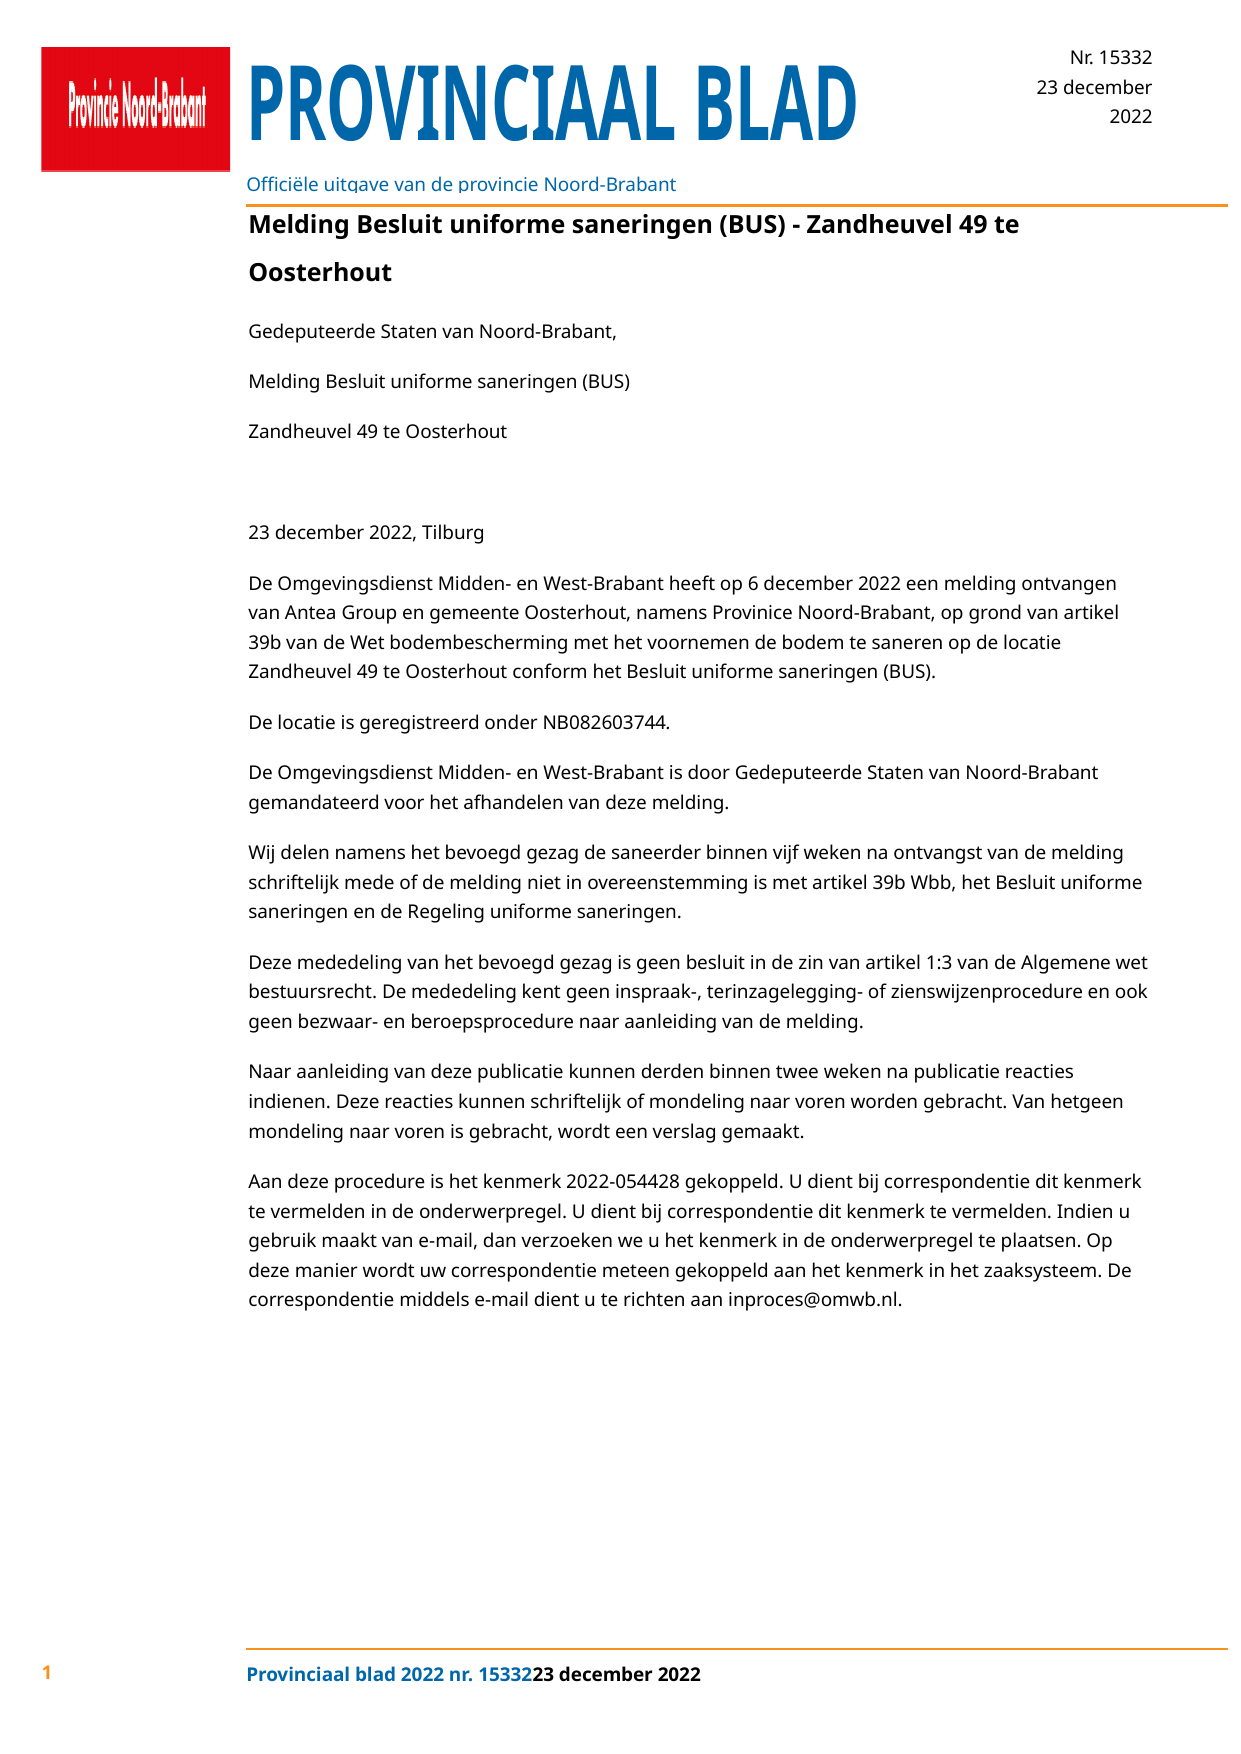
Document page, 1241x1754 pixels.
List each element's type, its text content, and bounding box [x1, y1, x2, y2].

text Wij delen namens het bevoegd gezag de saneerder binnen vijf weken na ontvangst van de melding schriftelijk mede of de melding niet in overeenstemming is met artikel 39b Wbb, het Besluit uniforme saneringen en de Regeling uniforme saneringen. [248, 839, 1152, 924]
text Melding Besluit uniforme saneringen (BUS) [248, 368, 1152, 394]
text De Omgevingsdienst Midden- en West-Brabant heeft op 6 december 2022 een melding ontvangen van Antea Group en gemeente Oosterhout, namens Provinice Noord-Brabant, op grond van artikel 39b van de Wet bodembescherming met het voornemen de bodem te saneren op de locatie Zandheuvel 49 te Oosterhout conform het Besluit uniforme saneringen (BUS). [248, 570, 1152, 684]
text Aan deze procedure is het kenmerk 2022-054428 gekoppeld. U dient bij correspondentie dit kenmerk te vermelden in de onderwerpregel. U dient bij correspondentie dit kenmerk te vermelden. Indien u gebruik maakt van e-mail, dan verzoeken we u het kenmerk in de onderwerpregel te plaatsen. Op deze manier wordt uw correspondentie meteen gekoppeld aan het kenmerk in het zaaksysteem. De correspondentie middels e-mail dient u te richten aan inproces@omwb.nl. [248, 1168, 1152, 1312]
text Melding Besluit uniforme saneringen (BUS) - Zandheuvel 49 te Oosterhout [248, 207, 1152, 288]
text De Omgevingsdienst Midden- en West-Brabant is door Gedeputeerde Staten van Noord-Brabant gemandateerd voor het afhandelen van deze melding. [248, 759, 1152, 815]
text 23 december 2022, Tilburg [248, 519, 1152, 545]
text Naar aanleiding van deze publicatie kunnen derden binnen twee weken na publicatie reacties indienen. Deze reacties kunnen schriftelijk of mondeling naar voren worden gebracht. Van hetgeen mondeling naar voren is gebracht, wordt een verslag gemaakt. [248, 1059, 1152, 1144]
text Zandheuvel 49 te Oosterhout [248, 419, 1152, 444]
text De locatie is geregistreerd onder NB082603744. [248, 709, 1152, 735]
text Deze mededeling van het bevoegd gezag is geen besluit in de zin van artikel 1:3 van de Algemene wet bestuursrecht. De mededeling kent geen inspraak-, terinzagelegging- of zienswijzenprocedure en ook geen bezwaar- en beroepsprocedure naar aanleiding van de melding. [248, 949, 1152, 1034]
text Gedeputeerde Staten van Noord-Brabant, [248, 318, 1152, 344]
picture [41, 47, 231, 172]
